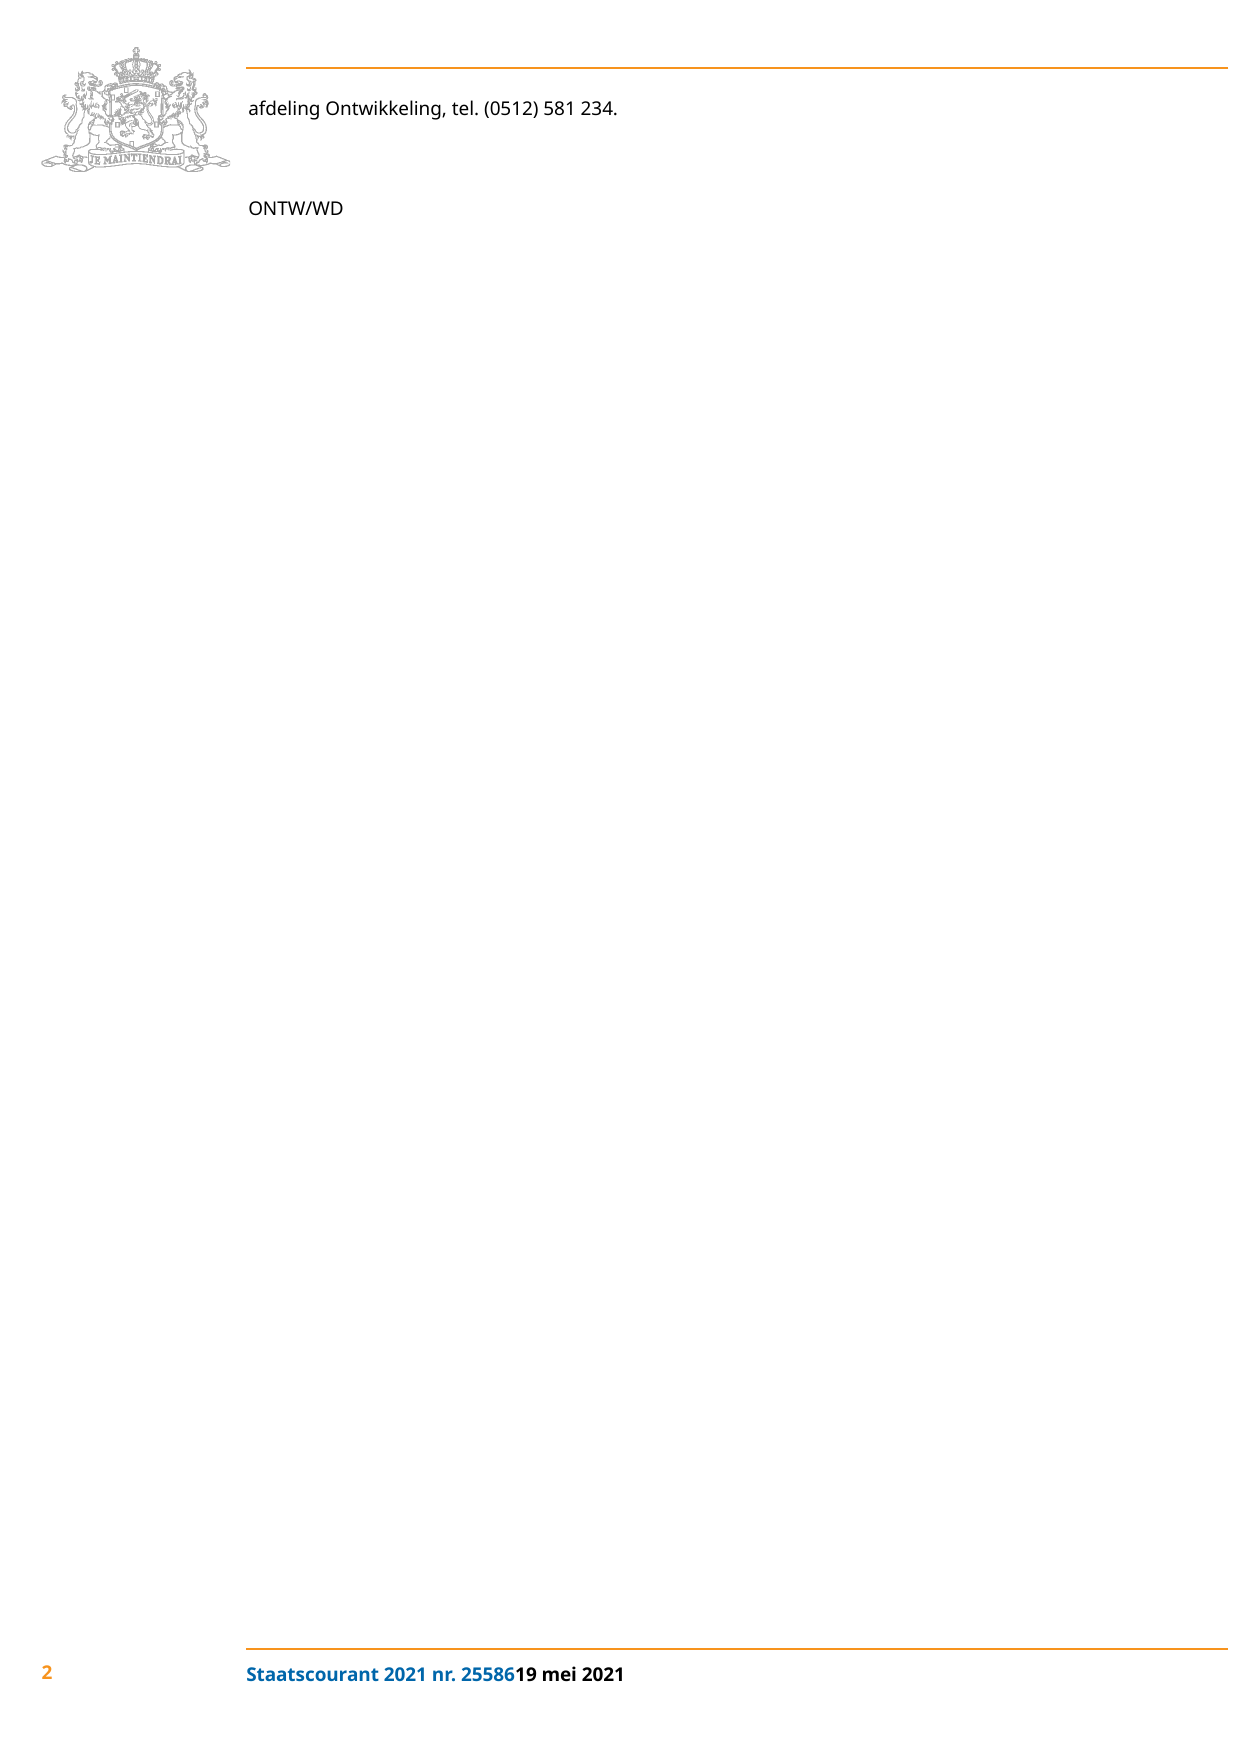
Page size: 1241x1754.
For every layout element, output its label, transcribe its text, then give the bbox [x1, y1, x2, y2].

picture [41, 47, 231, 172]
text ONTW/WD [248, 196, 1152, 221]
text afdeling Ontwikkeling, tel. (0512) 581 234. [248, 95, 1152, 121]
